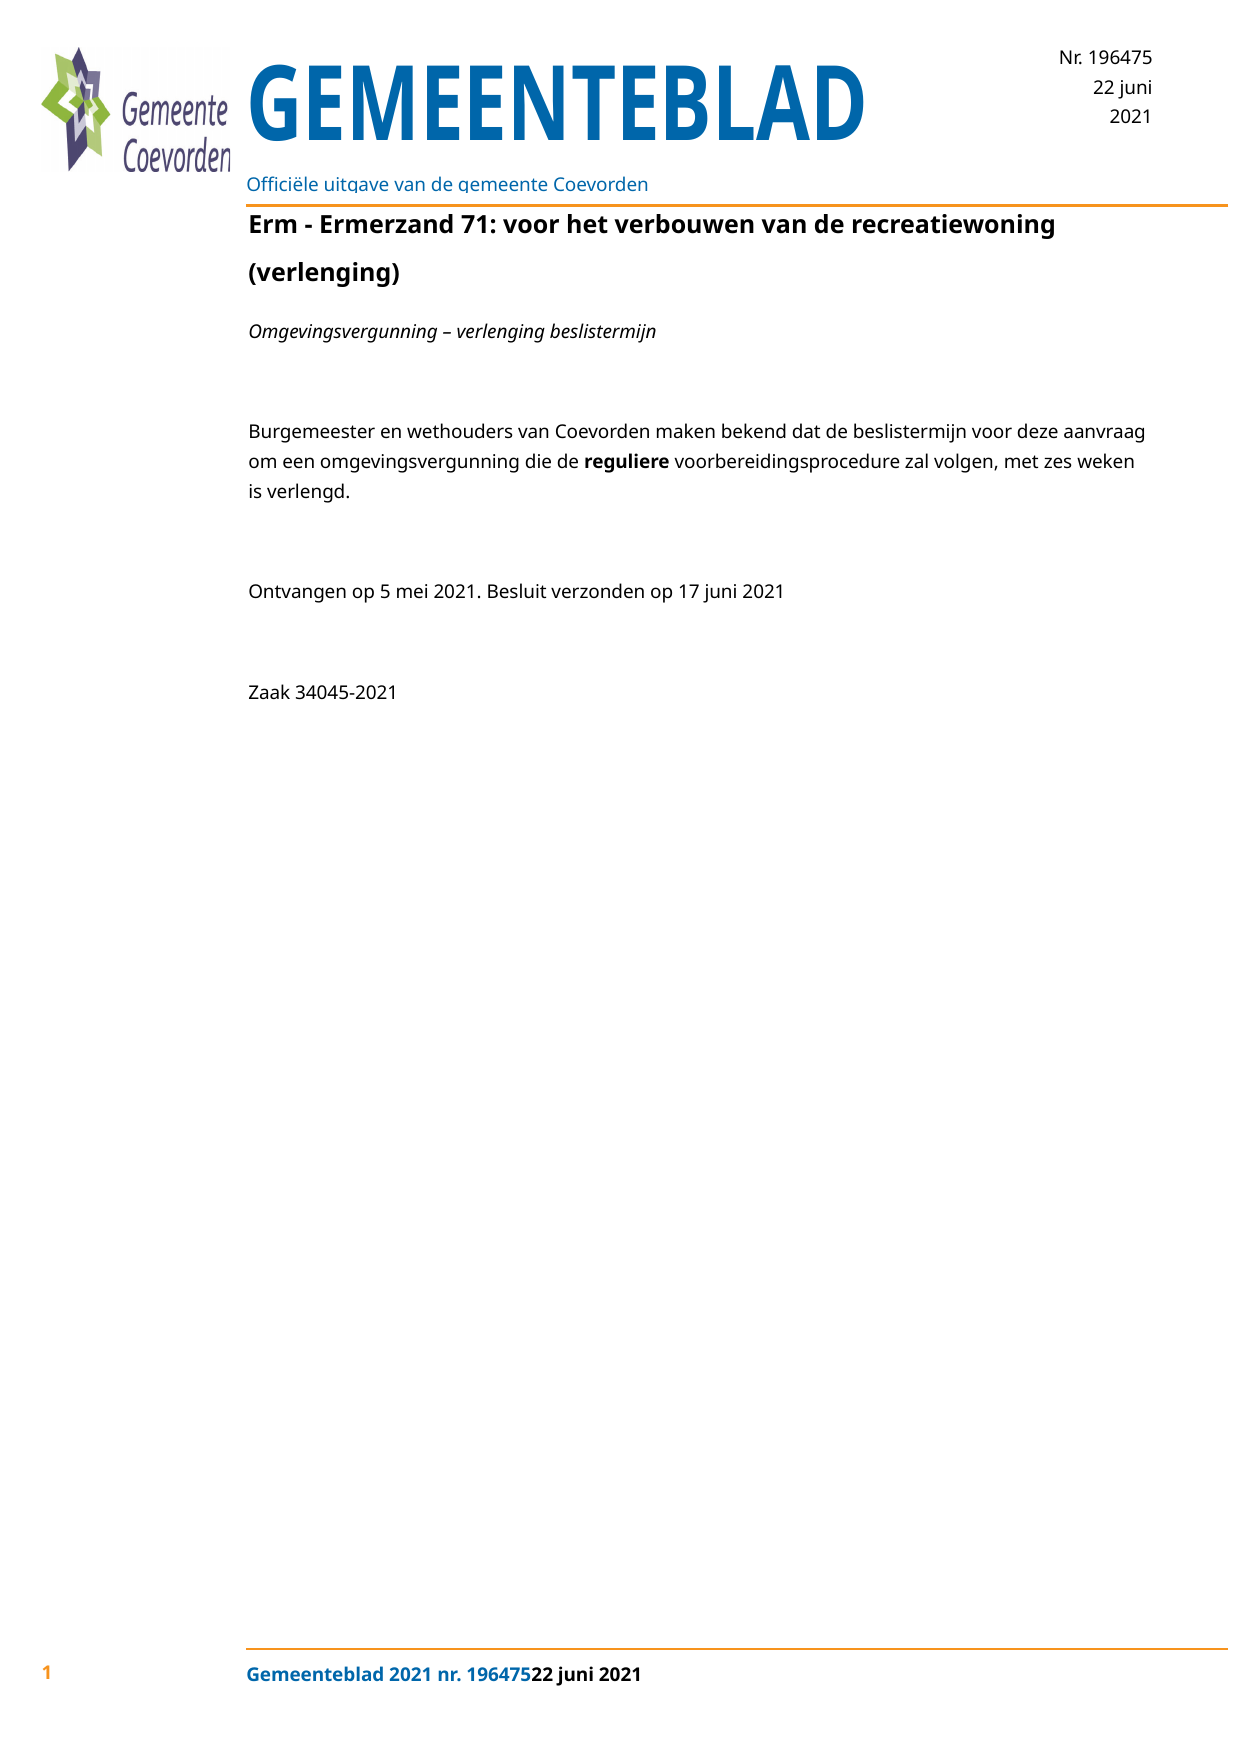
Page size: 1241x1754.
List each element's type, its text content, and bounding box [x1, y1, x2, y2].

text Erm - Ermerzand 71: voor het verbouwen van de recreatiewoning (verlenging) [248, 207, 1152, 288]
text Ontvangen op 5 mei 2021. Besluit verzonden op 17 juni 2021 [248, 579, 1152, 604]
text Omgevingsvergunning – verlenging beslistermijn [248, 318, 1152, 344]
text Burgemeester en wethouders van Coevorden maken bekend dat de beslistermijn voor deze aanvraag om een omgevingsvergunning die de reguliere voorbereidingsprocedure zal volgen, met zes weken is verlengd. [248, 419, 1152, 504]
picture [41, 47, 231, 172]
text Zaak 34045-2021 [248, 679, 1152, 705]
